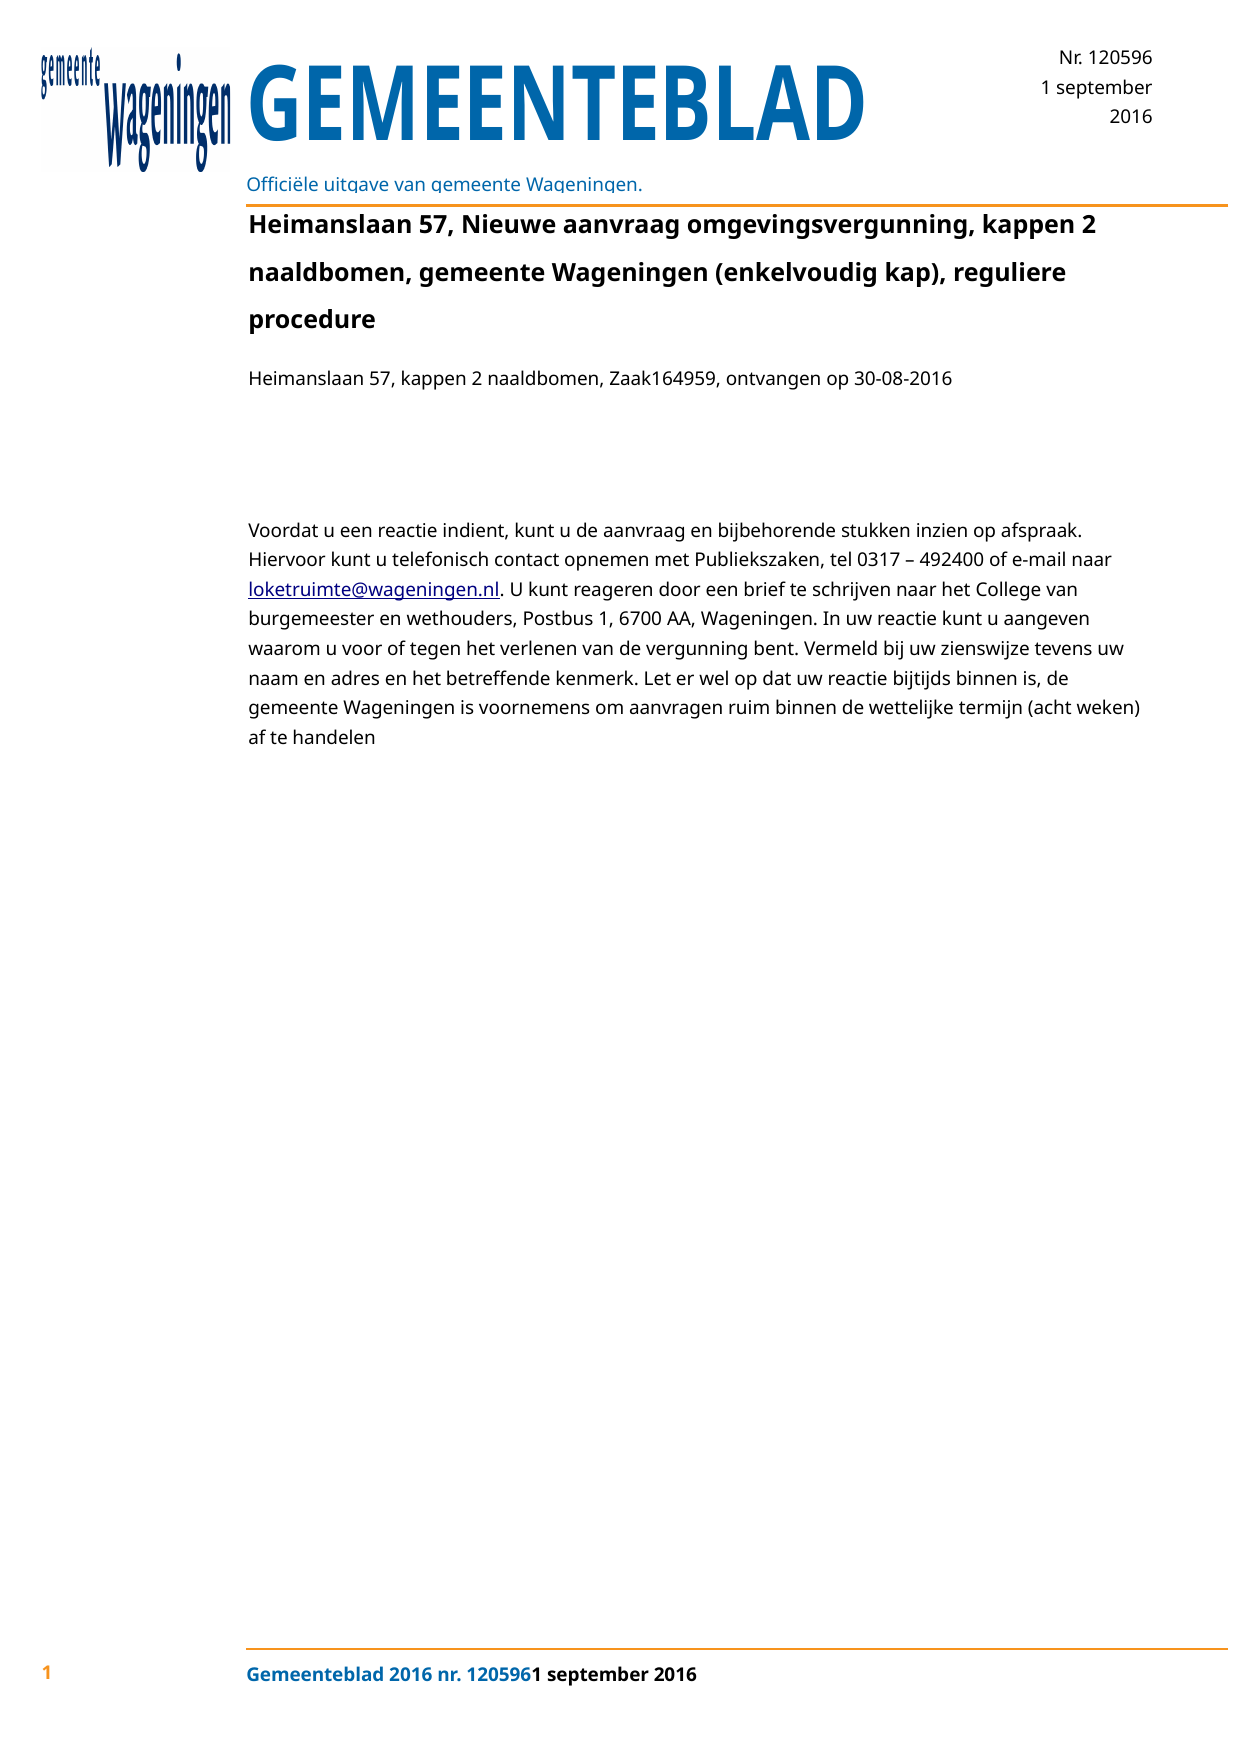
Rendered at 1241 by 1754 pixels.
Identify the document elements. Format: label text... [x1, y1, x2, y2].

picture [41, 47, 231, 172]
text Heimanslaan 57, kappen 2 naaldbomen, Zaak164959, ontvangen op 30-08-2016 [248, 366, 1152, 391]
text Heimanslaan 57, Nieuwe aanvraag omgevingsvergunning, kappen 2 naaldbomen, gemeente Wageningen (enkelvoudig kap), reguliere procedure [248, 207, 1152, 336]
text Voordat u een reactie indient, kunt u de aanvraag en bijbehorende stukken inzien op afspraak. Hiervoor kunt u telefonisch contact opnemen met Publiekszaken, tel 0317 – 492400 of e-mail naar loketruimte@wageningen.nl. U kunt reageren door een brief te schrijven naar het College van burgemeester en wethouders, Postbus 1, 6700 AA, Wageningen. In uw reactie kunt u aangeven waarom u voor of tegen het verlenen van de vergunning bent. Vermeld bij uw zienswijze tevens uw naam en adres en het betreffende kenmerk. Let er wel op dat uw reactie bijtijds binnen is, de gemeente Wageningen is voornemens om aanvragen ruim binnen de wettelijke termijn (acht weken) af te handelen [248, 517, 1152, 749]
